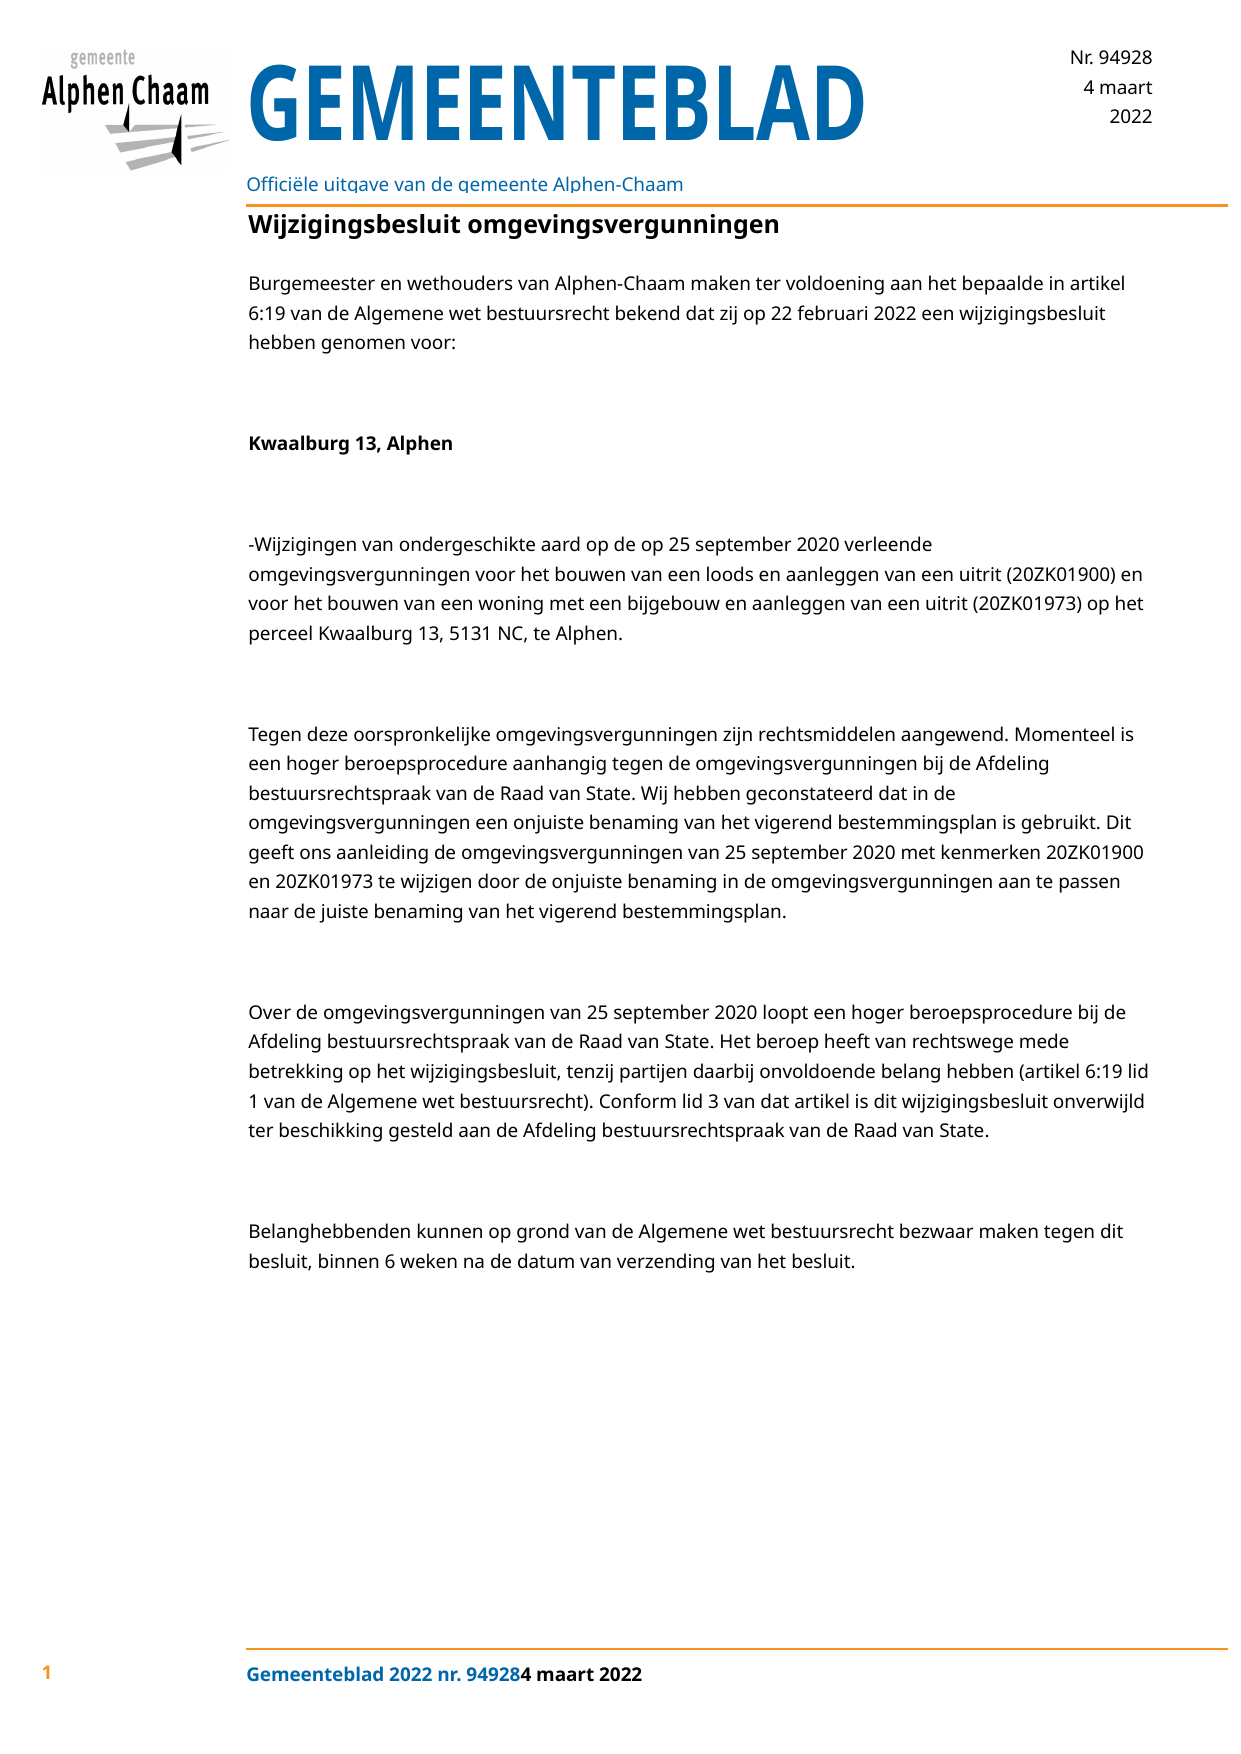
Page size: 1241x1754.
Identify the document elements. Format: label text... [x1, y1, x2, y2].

text Tegen deze oorspronkelijke omgevingsvergunningen zijn rechtsmiddelen aangewend. Momenteel is een hoger beroepsprocedure aanhangig tegen de omgevingsvergunningen bij de Afdeling bestuursrechtspraak van de Raad van State. Wij hebben geconstateerd dat in de omgevingsvergunningen een onjuiste benaming van het vigerend bestemmingsplan is gebruikt. Dit geeft ons aanleiding de omgevingsvergunningen van 25 september 2020 met kenmerken 20ZK01900 en 20ZK01973 te wijzigen door de onjuiste benaming in de omgevingsvergunningen aan te passen naar de juiste benaming van het vigerend bestemmingsplan. [248, 721, 1152, 924]
text Wijzigingsbesluit omgevingsvergunningen [248, 207, 1152, 241]
text Kwaalburg 13, Alphen [248, 430, 1152, 456]
text Burgemeester en wethouders van Alphen-Chaam maken ter voldoening aan het bepaalde in artikel 6:19 van de Algemene wet bestuursrecht bekend dat zij op 22 februari 2022 een wijzigingsbesluit hebben genomen voor: [248, 270, 1152, 355]
picture [41, 47, 231, 172]
text Belanghebbenden kunnen op grond van de Algemene wet bestuursrecht bezwaar maken tegen dit besluit, binnen 6 weken na de datum van verzending van het besluit. [248, 1218, 1152, 1273]
text Over de omgevingsvergunningen van 25 september 2020 loopt een hoger beroepsprocedure bij de Afdeling bestuursrechtspraak van de Raad van State. Het beroep heeft van rechtswege mede betrekking op het wijzigingsbesluit, tenzij partijen daarbij onvoldoende belang hebben (artikel 6:19 lid 1 van de Algemene wet bestuursrecht). Conform lid 3 van dat artikel is dit wijzigingsbesluit onverwijld ter beschikking gesteld aan de Afdeling bestuursrechtspraak van de Raad van State. [248, 999, 1152, 1143]
text -Wijzigingen van ondergeschikte aard op de op 25 september 2020 verleende omgevingsvergunningen voor het bouwen van een loods en aanleggen van een uitrit (20ZK01900) en voor het bouwen van een woning met een bijgebouw en aanleggen van een uitrit (20ZK01973) op het perceel Kwaalburg 13, 5131 NC, te Alphen. [248, 531, 1152, 646]
